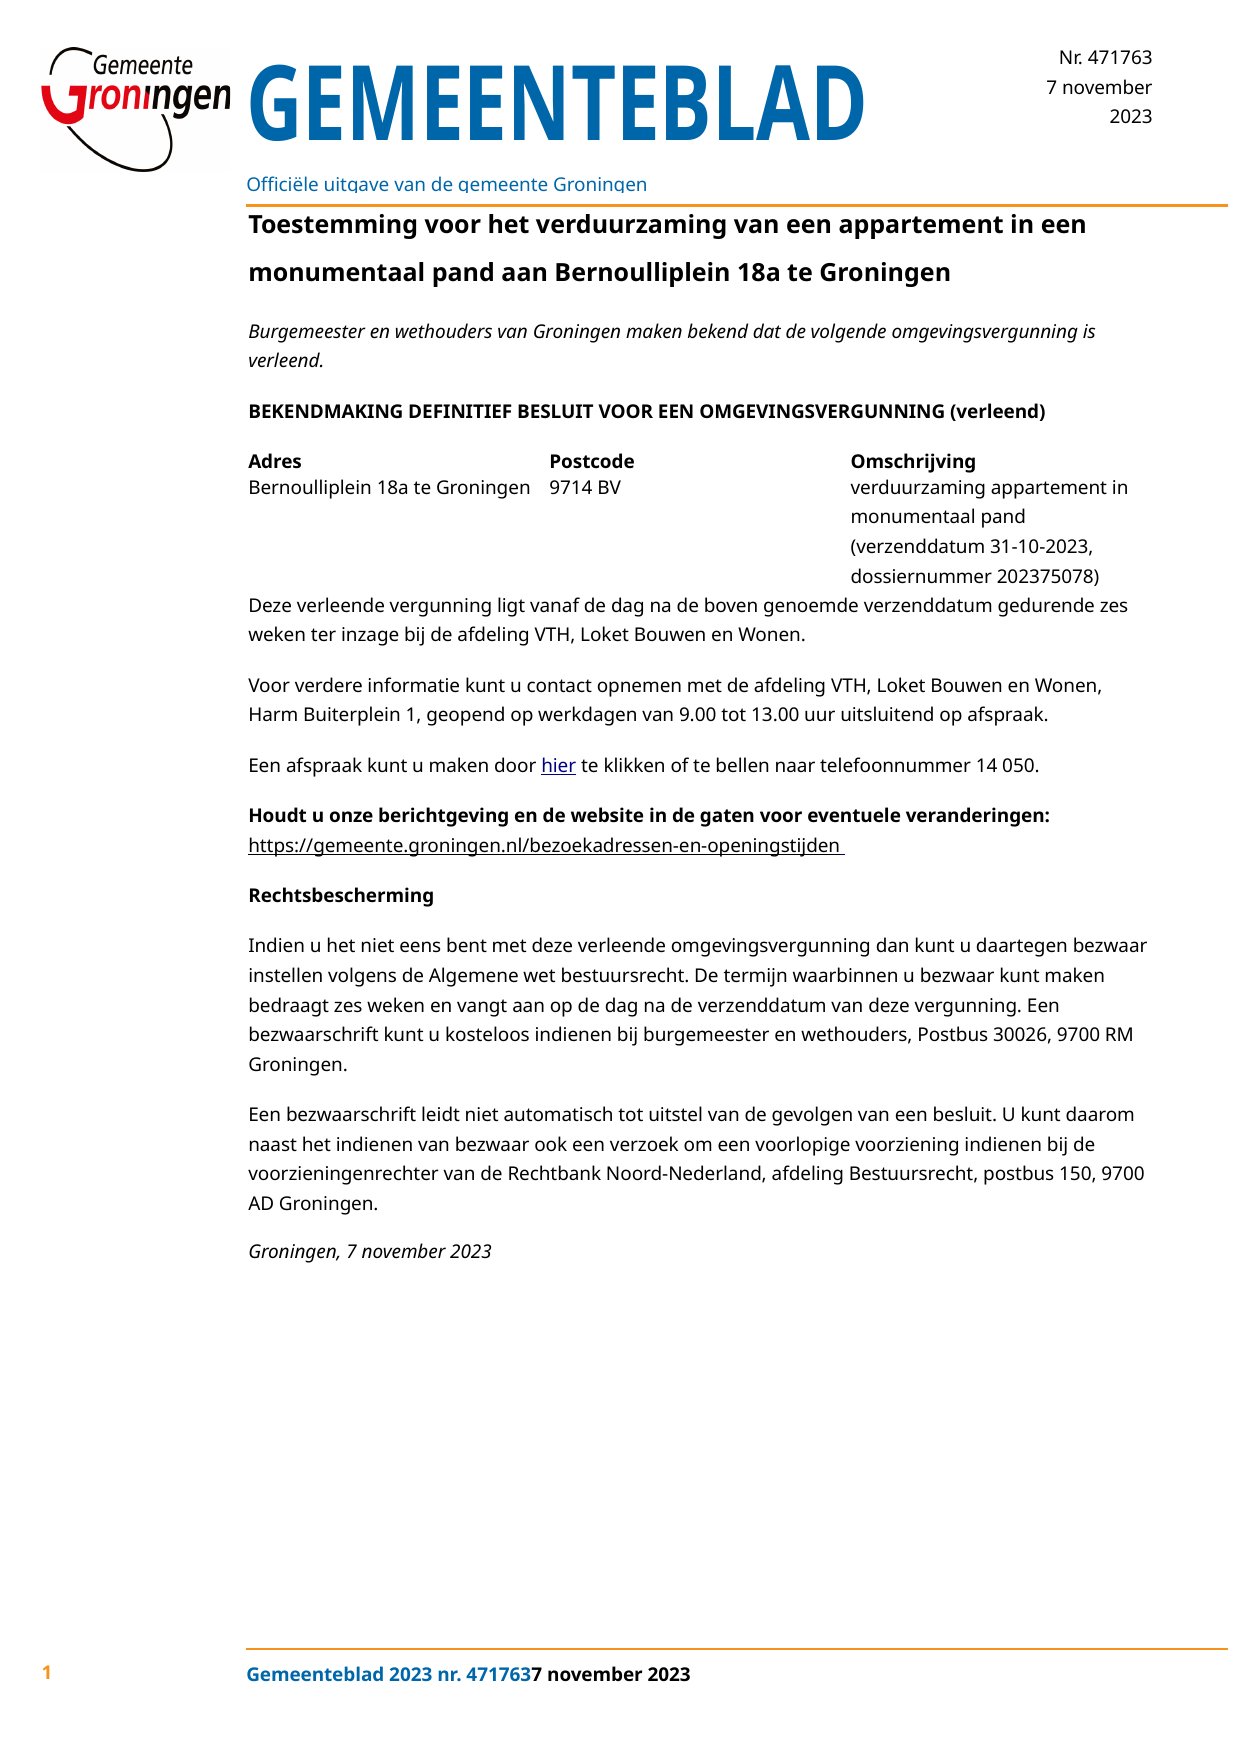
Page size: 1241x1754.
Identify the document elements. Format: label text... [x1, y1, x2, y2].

text Een afspraak kunt u maken door hier te klikken of te bellen naar telefoonnummer 14 050. [248, 752, 1152, 778]
text BEKENDMAKING DEFINITIEF BESLUIT VOOR EEN OMGEVINGSVERGUNNING (verleend) [248, 398, 1152, 424]
text Deze verleende vergunning ligt vanaf de dag na de boven genoemde verzenddatum gedurende zes weken ter inzage bij de afdeling VTH, Loket Bouwen en Wonen. [248, 592, 1152, 647]
table_cell verduurzaming appartement in monumentaal pand (verzenddatum 31-10-2023, dossiernummer 202375078) [850, 474, 1152, 589]
text Een bezwaarschrift leidt niet automatisch tot uitstel van de gevolgen van een besluit. U kunt daarom naast het indienen van bezwaar ook een verzoek om een voorlopige voorziening indienen bij de voorzieningenrechter van de Rechtbank Noord-Nederland, afdeling Bestuursrecht, postbus 150, 9700 AD Groningen. [248, 1101, 1152, 1216]
table_header Omschrijving [850, 449, 1152, 474]
text Toestemming voor het verduurzaming van een appartement in een monumentaal pand aan Bernoulliplein 18a te Groningen [248, 207, 1152, 288]
table_cell 9714 BV [549, 474, 850, 589]
text Voor verdere informatie kunt u contact opnemen met de afdeling VTH, Loket Bouwen en Wonen, Harm Buiterplein 1, geopend op werkdagen van 9.00 tot 13.00 uur uitsluitend op afspraak. [248, 672, 1152, 727]
text Houdt u onze berichtgeving en de website in de gaten voor eventuele veranderingen: https://gemeente.groningen.nl/bezoekadressen-en-openingstijden [248, 802, 1152, 858]
text Groningen, 7 november 2023 [248, 1238, 1152, 1264]
text Burgemeester en wethouders van Groningen maken bekend dat de volgende omgevingsvergunning is verleend. [248, 318, 1152, 373]
table_header Adres [248, 449, 549, 474]
text Rechtsbescherming [248, 882, 1152, 908]
picture [41, 47, 231, 172]
text Indien u het niet eens bent met deze verleende omgevingsvergunning dan kunt u daartegen bezwaar instellen volgens de Algemene wet bestuursrecht. De termijn waarbinnen u bezwaar kunt maken bedraagt zes weken en vangt aan op de dag na de verzenddatum van deze vergunning. Een bezwaarschrift kunt u kosteloos indienen bij burgemeester en wethouders, Postbus 30026, 9700 RM Groningen. [248, 933, 1152, 1077]
table_header Postcode [549, 449, 850, 474]
table_cell Bernoulliplein 18a te Groningen [248, 474, 549, 589]
